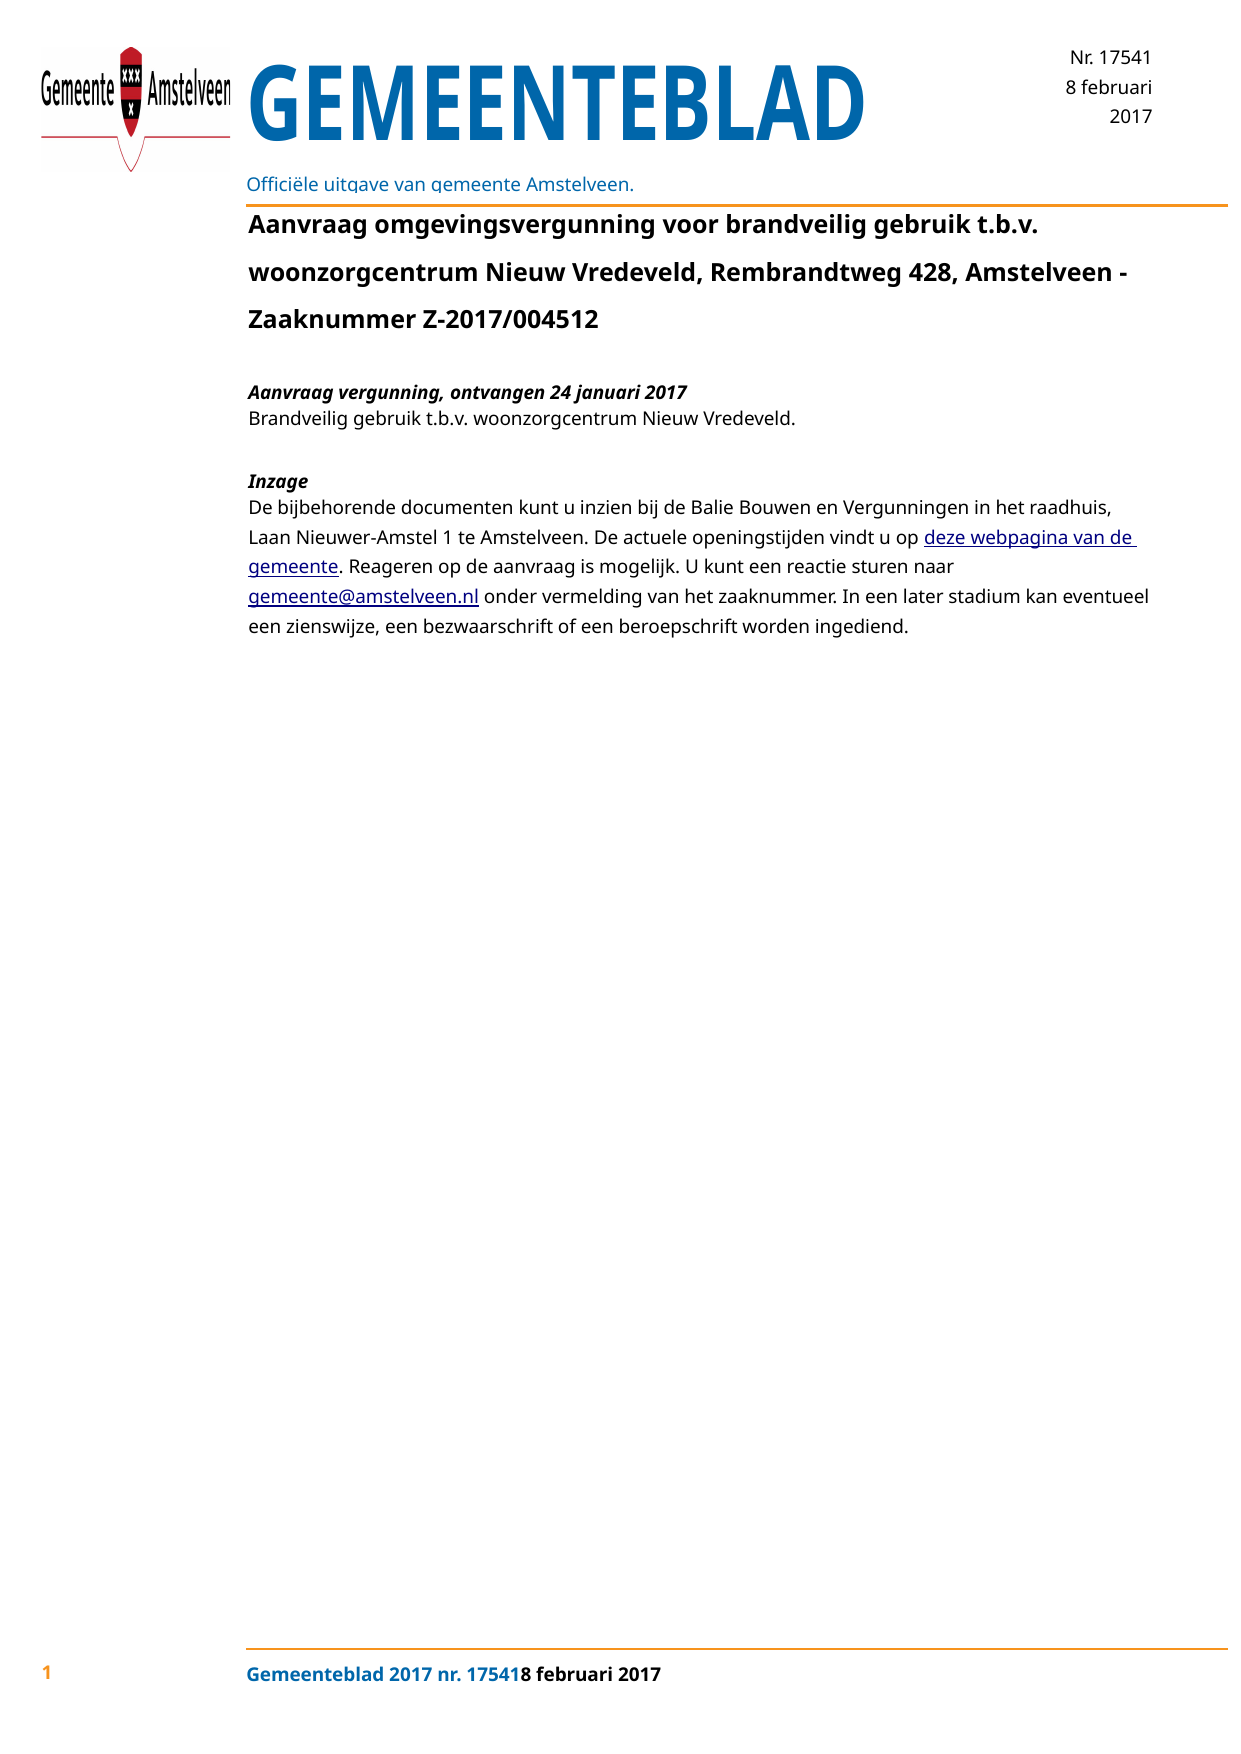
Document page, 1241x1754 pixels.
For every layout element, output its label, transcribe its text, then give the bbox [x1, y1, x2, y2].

text Brandveilig gebruik t.b.v. woonzorgcentrum Nieuw Vredeveld. [248, 405, 1152, 431]
picture [41, 47, 231, 172]
text Aanvraag omgevingsvergunning voor brandveilig gebruik t.b.v. woonzorgcentrum Nieuw Vredeveld, Rembrandtweg 428, Amstelveen - Zaaknummer Z-2017/004512 [248, 207, 1152, 336]
text Aanvraag vergunning, ontvangen 24 januari 2017 [248, 379, 1152, 405]
text De bijbehorende documenten kunt u inzien bij de Balie Bouwen en Vergunningen in het raadhuis, Laan Nieuwer-Amstel 1 te Amstelveen. De actuele openingstijden vindt u op deze webpagina van de gemeente. Reageren op de aanvraag is mogelijk. U kunt een reactie sturen naar gemeente@amstelveen.nl onder vermelding van het zaaknummer. In een later stadium kan eventueel een zienswijze, een bezwaarschrift of een beroepschrift worden ingediend. [248, 494, 1152, 638]
text Inzage [248, 469, 1152, 494]
